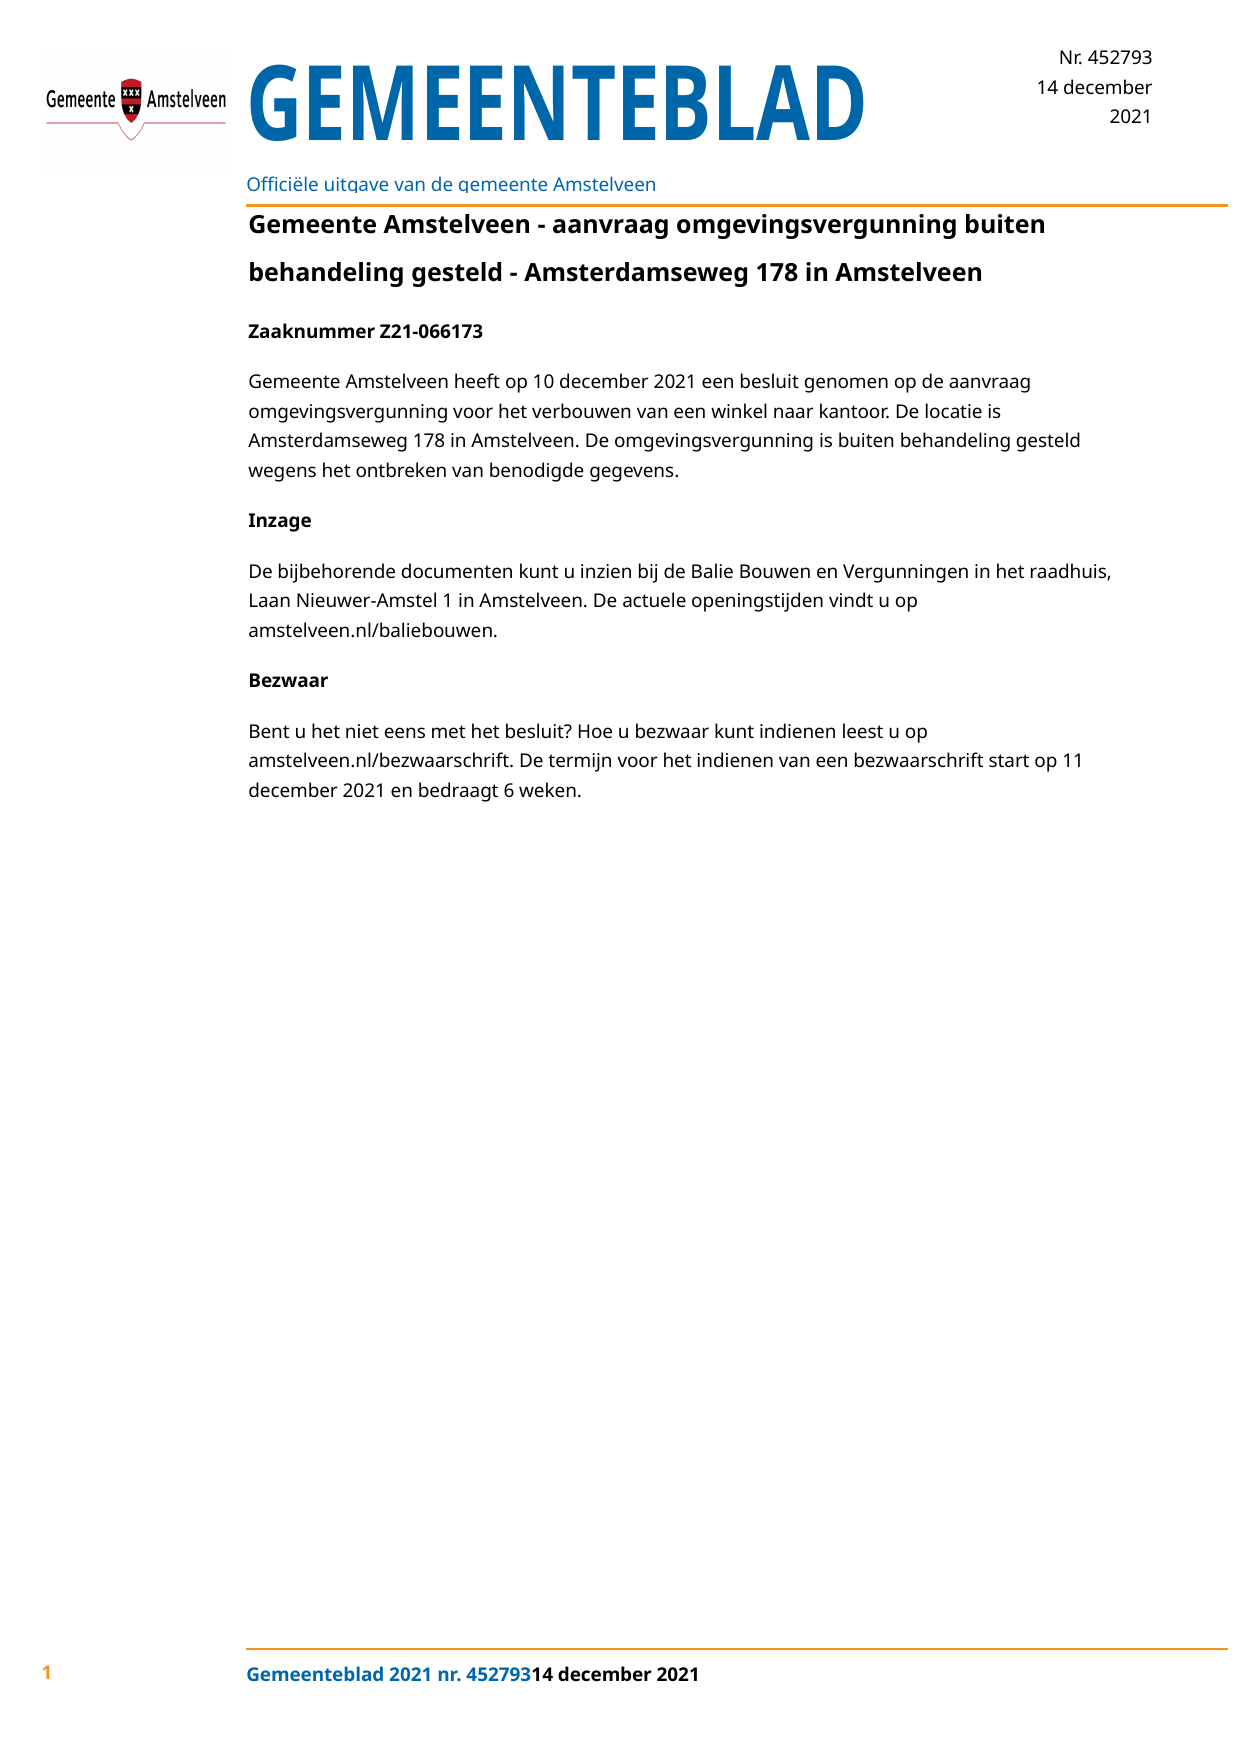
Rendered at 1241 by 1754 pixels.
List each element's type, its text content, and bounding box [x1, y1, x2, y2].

picture [41, 47, 231, 172]
text Inzage [248, 507, 1152, 533]
text Zaaknummer Z21-066173 [248, 318, 1152, 344]
text Bezwaar [248, 667, 1152, 693]
text Gemeente Amstelveen heeft op 10 december 2021 een besluit genomen op de aanvraag omgevingsvergunning voor het verbouwen van een winkel naar kantoor. De locatie is Amsterdamseweg 178 in Amstelveen. De omgevingsvergunning is buiten behandeling gesteld wegens het ontbreken van benodigde gegevens. [248, 368, 1152, 483]
text De bijbehorende documenten kunt u inzien bij de Balie Bouwen en Vergunningen in het raadhuis, Laan Nieuwer-Amstel 1 in Amstelveen. De actuele openingstijden vindt u op amstelveen.nl/baliebouwen. [248, 558, 1152, 643]
text Bent u het niet eens met het besluit? Hoe u bezwaar kunt indienen leest u op amstelveen.nl/bezwaarschrift. De termijn voor het indienen van een bezwaarschrift start op 11 december 2021 en bedraagt 6 weken. [248, 718, 1152, 803]
text Gemeente Amstelveen - aanvraag omgevingsvergunning buiten behandeling gesteld - Amsterdamseweg 178 in Amstelveen [248, 207, 1152, 288]
